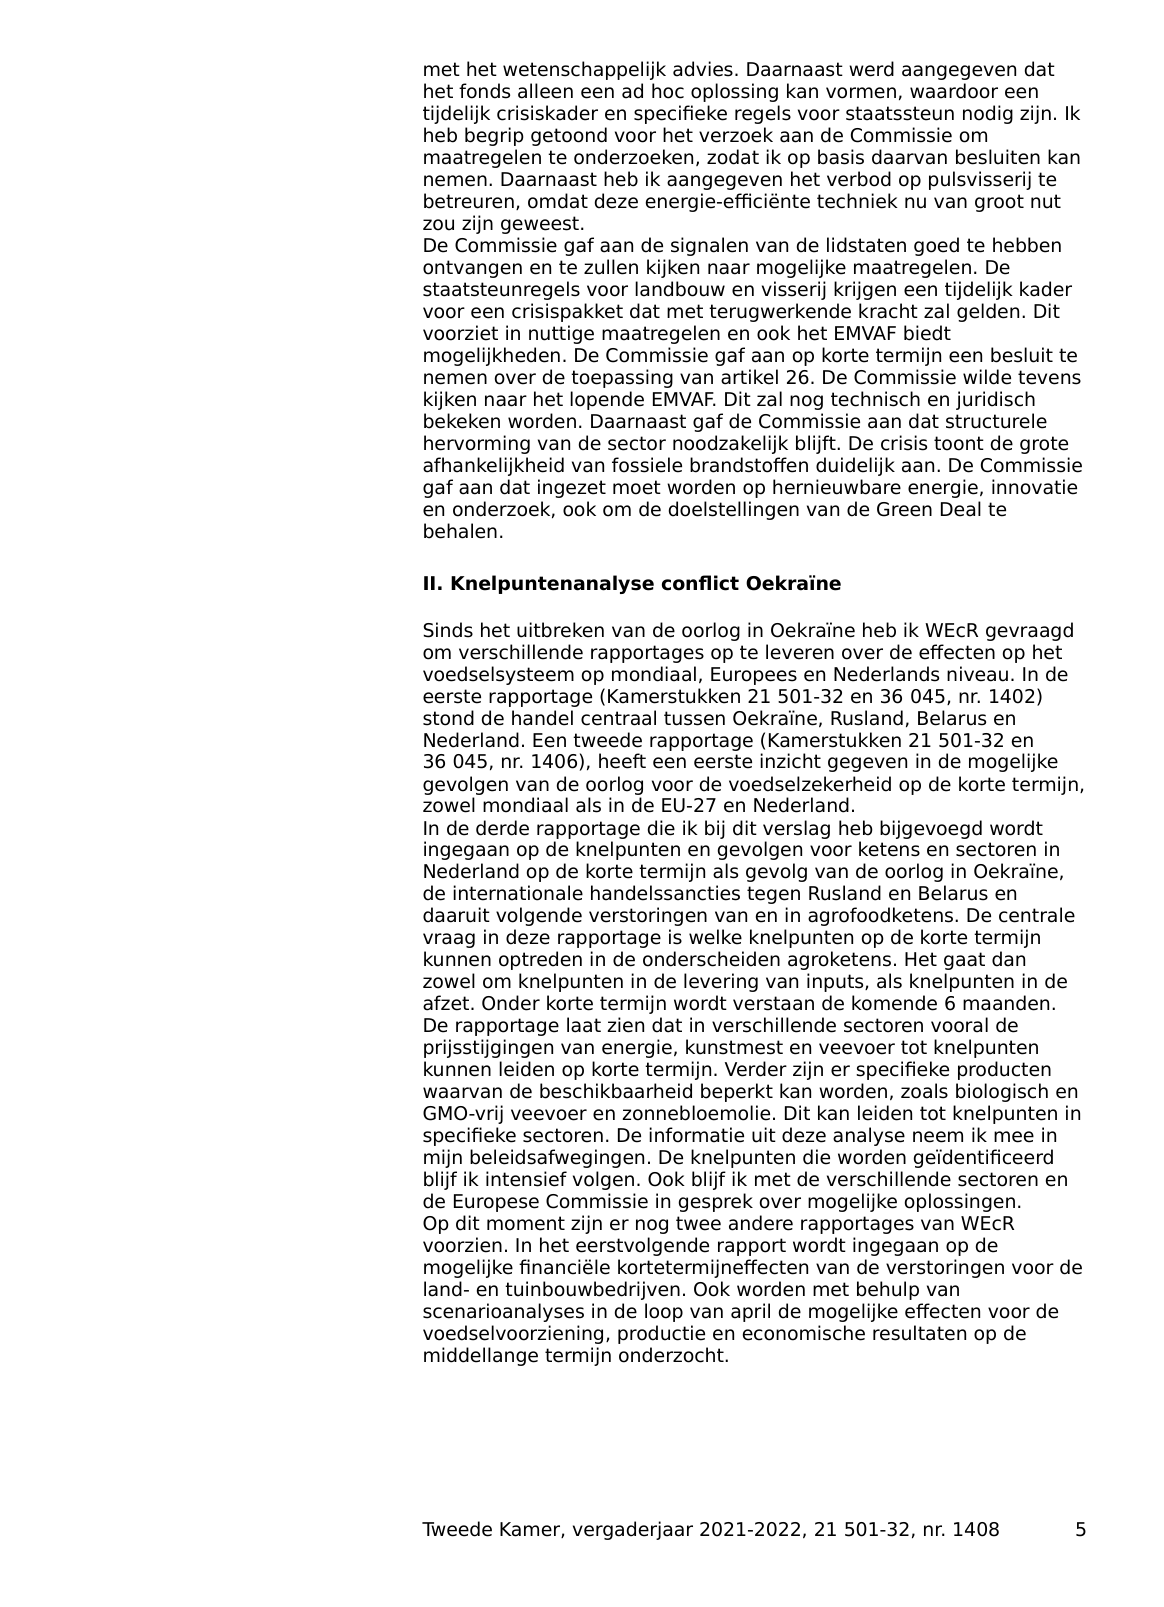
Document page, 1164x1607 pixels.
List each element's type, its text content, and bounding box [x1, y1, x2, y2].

subtitle II. Knelpuntenanalyse conflict Oekraïne [422, 573, 1087, 594]
text De rapportage laat zien dat in verschillende sectoren vooral de prijsstijgingen van energie, kunstmest en veevoer tot knelpunten kunnen leiden op korte termijn. Verder zijn er specifieke producten waarvan de beschikbaarheid beperkt kan worden, zoals biologisch en GMO-vrij veevoer en zonnebloemolie. Dit kan leiden tot knelpunten in specifieke sectoren. De informatie uit deze analyse neem ik mee in mijn beleidsafwegingen. De knelpunten die worden geïdentificeerd blijf ik intensief volgen. Ook blijf ik met de verschillende sectoren en de Europese Commissie in gesprek over mogelijke oplossingen. [422, 1015, 1087, 1213]
text Op dit moment zijn er nog twee andere rapportages van WEcR voorzien. In het eerstvolgende rapport wordt ingegaan op de mogelijke financiële kortetermijneffecten van de verstoringen voor de land- en tuinbouwbedrijven. Ook worden met behulp van scenarioanalyses in de loop van april de mogelijke effecten voor de voedselvoorziening, productie en economische resultaten op de middellange termijn onderzocht. [422, 1213, 1087, 1367]
text met het wetenschappelijk advies. Daarnaast werd aangegeven dat het fonds alleen een ad hoc oplossing kan vormen, waardoor een tijdelijk crisiskader en specifieke regels voor staatssteun nodig zijn. Ik heb begrip getoond voor het verzoek aan de Commissie om maatregelen te onderzoeken, zodat ik op basis daarvan besluiten kan nemen. Daarnaast heb ik aangegeven het verbod op pulsvisserij te betreuren, omdat deze energie-efficiënte techniek nu van groot nut zou zijn geweest. [422, 59, 1087, 235]
text In de derde rapportage die ik bij dit verslag heb bijgevoegd wordt ingegaan op de knelpunten en gevolgen voor ketens en sectoren in Nederland op de korte termijn als gevolg van de oorlog in Oekraïne, de internationale handelssancties tegen Rusland en Belarus en daaruit volgende verstoringen van en in agrofoodketens. De centrale vraag in deze rapportage is welke knelpunten op de korte termijn kunnen optreden in de onderscheiden agroketens. Het gaat dan zowel om knelpunten in de levering van inputs, als knelpunten in de afzet. Onder korte termijn wordt verstaan de komende 6 maanden. [422, 817, 1087, 1015]
text Sinds het uitbreken van de oorlog in Oekraïne heb ik WEcR gevraagd om verschillende rapportages op te leveren over de effecten op het voedselsysteem op mondiaal, Europees en Nederlands niveau. In de eerste rapportage (Kamerstukken 21 501-32 en 36 045, nr. 1402) stond de handel centraal tussen Oekraïne, Rusland, Belarus en Nederland. Een tweede rapportage (Kamerstukken 21 501-32 en 36 045, nr. 1406), heeft een eerste inzicht gegeven in de mogelijke gevolgen van de oorlog voor de voedselzekerheid op de korte termijn, zowel mondiaal als in de EU-27 en Nederland. [422, 619, 1087, 817]
text De Commissie gaf aan de signalen van de lidstaten goed te hebben ontvangen en te zullen kijken naar mogelijke maatregelen. De staatsteunregels voor landbouw en visserij krijgen een tijdelijk kader voor een crisispakket dat met terugwerkende kracht zal gelden. Dit voorziet in nuttige maatregelen en ook het EMVAF biedt mogelijkheden. De Commissie gaf aan op korte termijn een besluit te nemen over de toepassing van artikel 26. De Commissie wilde tevens kijken naar het lopende EMVAF. Dit zal nog technisch en juridisch bekeken worden. Daarnaast gaf de Commissie aan dat structurele hervorming van de sector noodzakelijk blijft. De crisis toont de grote afhankelijkheid van fossiele brandstoffen duidelijk aan. De Commissie gaf aan dat ingezet moet worden op hernieuwbare energie, innovatie en onderzoek, ook om de doelstellingen van de Green Deal te behalen. [422, 235, 1087, 543]
